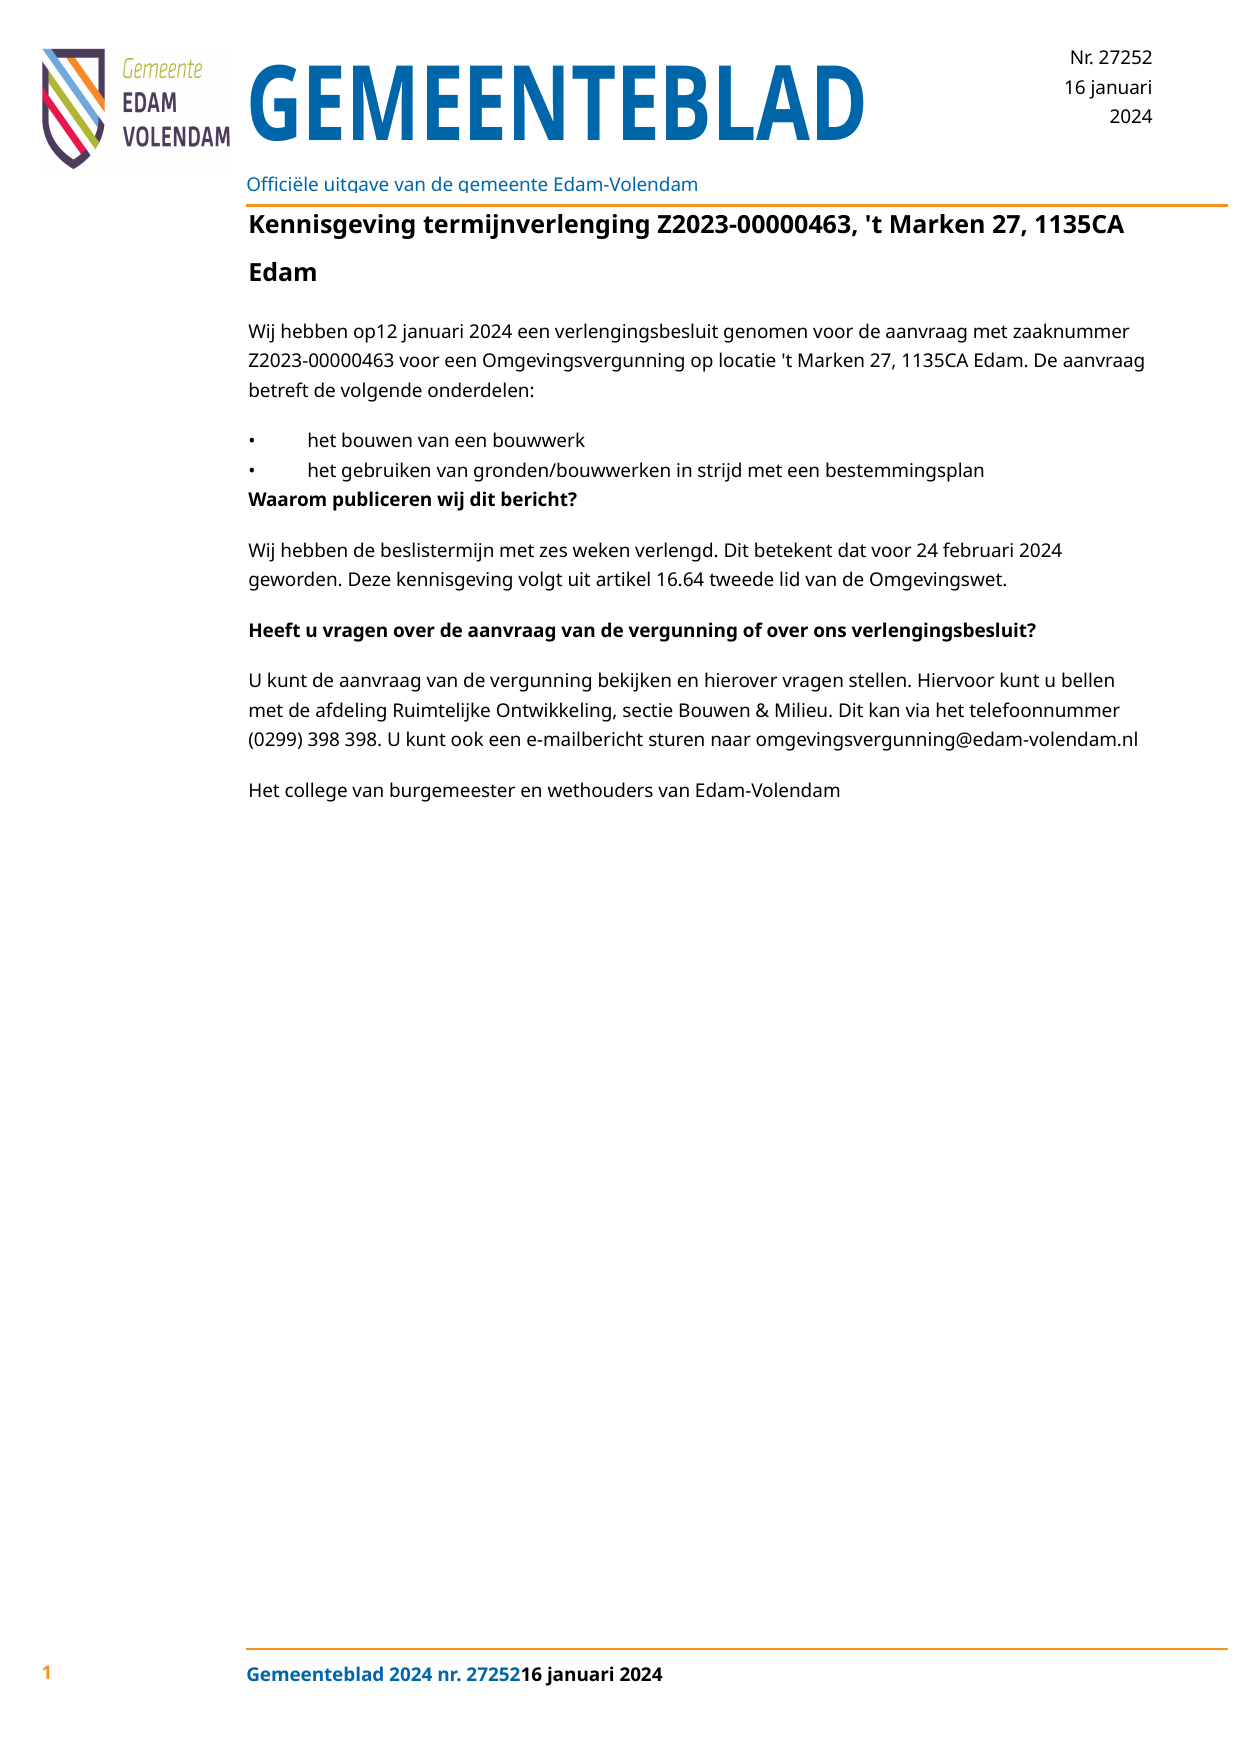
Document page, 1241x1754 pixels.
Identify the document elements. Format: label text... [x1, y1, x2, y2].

list het gebruiken van gronden/bouwwerken in strijd met een bestemmingsplan [248, 457, 1152, 483]
text U kunt de aanvraag van de vergunning bekijken en hierover vragen stellen. Hiervoor kunt u bellen met de afdeling Ruimtelijke Ontwikkeling, sectie Bouwen & Milieu. Dit kan via het telefoonnummer (0299) 398 398. U kunt ook een e-mailbericht sturen naar omgevingsvergunning@edam-volendam.nl [248, 667, 1152, 752]
text Waarom publiceren wij dit bericht? [248, 487, 1152, 512]
text Heeft u vragen over de aanvraag van de vergunning of over ons verlengingsbesluit? [248, 617, 1152, 643]
text Het college van burgemeester en wethouders van Edam-Volendam [248, 777, 1152, 803]
text Wij hebben de beslistermijn met zes weken verlengd. Dit betekent dat voor 24 februari 2024 geworden. Deze kennisgeving volgt uit artikel 16.64 tweede lid van de Omgevingswet. [248, 537, 1152, 592]
list het bouwen van een bouwwerk [248, 427, 1152, 453]
picture [41, 47, 231, 172]
text Wij hebben op12 januari 2024 een verlengingsbesluit genomen voor de aanvraag met zaaknummer Z2023-00000463 voor een Omgevingsvergunning op locatie 't Marken 27, 1135CA Edam. De aanvraag betreft de volgende onderdelen: [248, 318, 1152, 403]
text Kennisgeving termijnverlenging Z2023-00000463, 't Marken 27, 1135CA Edam [248, 207, 1152, 288]
